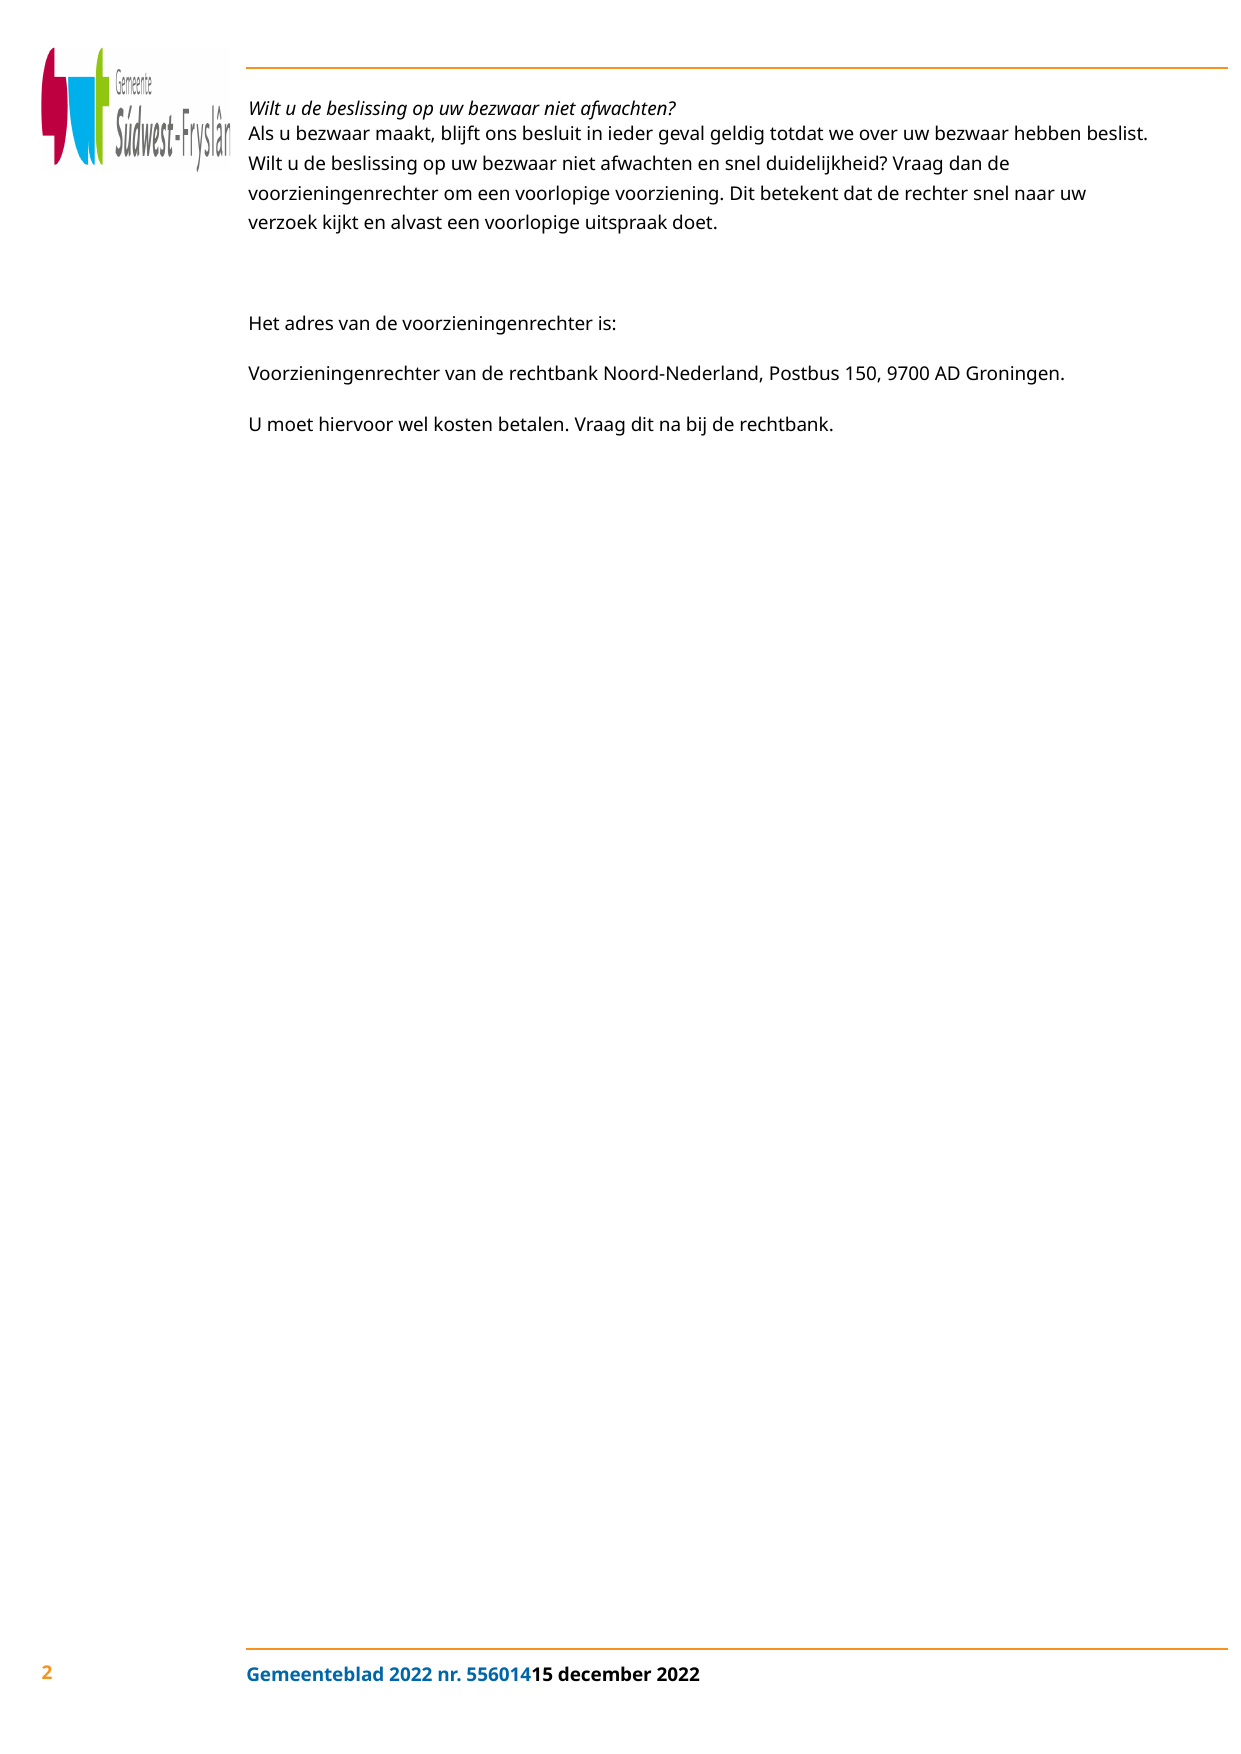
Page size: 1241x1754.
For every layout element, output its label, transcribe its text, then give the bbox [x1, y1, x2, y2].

text Als u bezwaar maakt, blijft ons besluit in ieder geval geldig totdat we over uw bezwaar hebben beslist. Wilt u de beslissing op uw bezwaar niet afwachten en snel duidelijkheid? Vraag dan de voorzieningenrechter om een voorlopige voorziening. Dit betekent dat de rechter snel naar uw verzoek kijkt en alvast een voorlopige uitspraak doet. [248, 121, 1152, 235]
text Voorzieningenrechter van de rechtbank Noord-Nederland, Postbus 150, 9700 AD Groningen. [248, 361, 1152, 386]
text Wilt u de beslissing op uw bezwaar niet afwachten? [248, 95, 1152, 121]
text U moet hiervoor wel kosten betalen. Vraag dit na bij de rechtbank. [248, 411, 1152, 437]
picture [41, 47, 231, 172]
text Het adres van de voorzieningenrechter is: [248, 310, 1152, 336]
